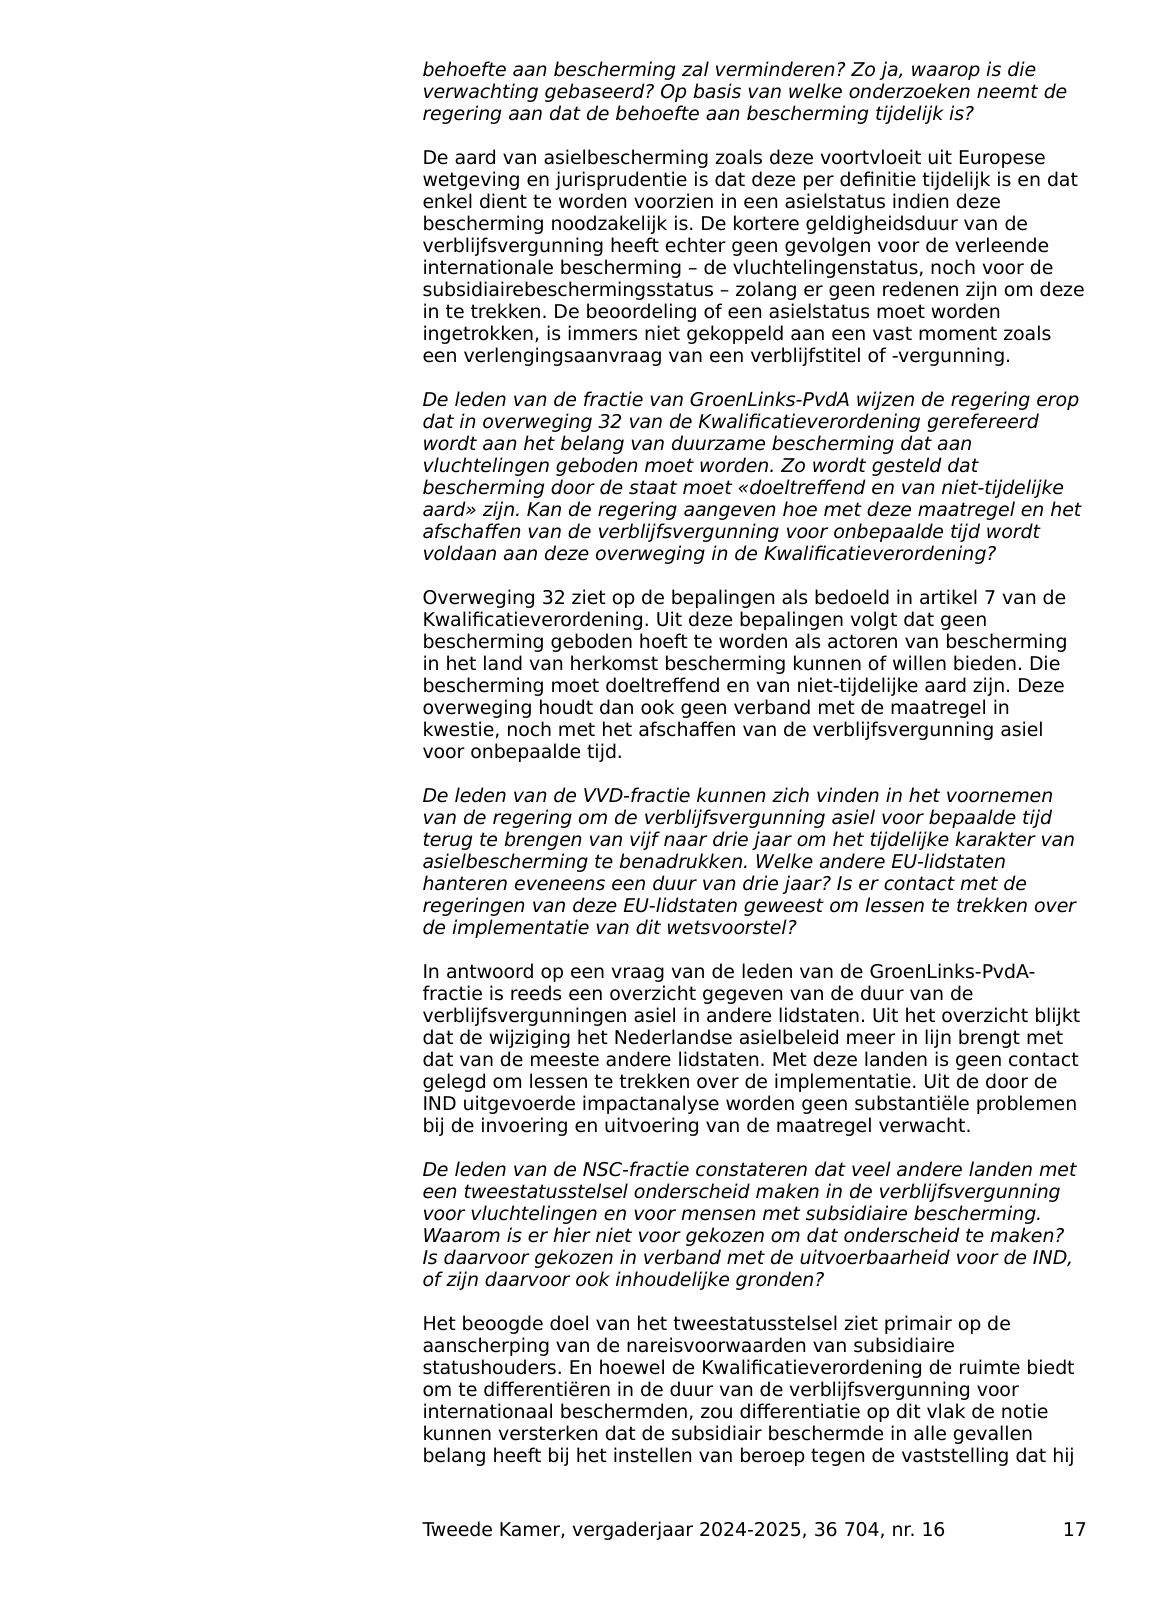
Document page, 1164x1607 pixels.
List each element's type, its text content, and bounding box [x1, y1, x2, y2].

text De aard van asielbescherming zoals deze voortvloeit uit Europese wetgeving en jurisprudentie is dat deze per definitie tijdelijk is en dat enkel dient te worden voorzien in een asielstatus indien deze bescherming noodzakelijk is. De kortere geldigheidsduur van de verblijfsvergunning heeft echter geen gevolgen voor de verleende internationale bescherming – de vluchtelingenstatus, noch voor de subsidiairebeschermingsstatus – zolang er geen redenen zijn om deze in te trekken. De beoordeling of een asielstatus moet worden ingetrokken, is immers niet gekoppeld aan een vast moment zoals een verlengingsaanvraag van een verblijfstitel of -vergunning. [422, 147, 1087, 367]
text Het beoogde doel van het tweestatusstelsel ziet primair op de aanscherping van de nareisvoorwaarden van subsidiaire statushouders. En hoewel de Kwalificatieverordening de ruimte biedt om te differentiëren in de duur van de verblijfsvergunning voor internationaal beschermden, zou differentiatie op dit vlak de notie kunnen versterken dat de subsidiair beschermde in alle gevallen belang heeft bij het instellen van beroep tegen de vaststelling dat hij [422, 1313, 1087, 1467]
text De leden van de NSC-fractie constateren dat veel andere landen met een tweestatusstelsel onderscheid maken in de verblijfsvergunning voor vluchtelingen en voor mensen met subsidiaire bescherming. Waarom is er hier niet voor gekozen om dat onderscheid te maken? Is daarvoor gekozen in verband met de uitvoerbaarheid voor de IND, of zijn daarvoor ook inhoudelijke gronden? [422, 1159, 1087, 1291]
text De leden van de fractie van GroenLinks-PvdA wijzen de regering erop dat in overweging 32 van de Kwalificatieverordening gerefereerd wordt aan het belang van duurzame bescherming dat aan vluchtelingen geboden moet worden. Zo wordt gesteld dat bescherming door de staat moet «doeltreffend en van niet-tijdelijke aard» zijn. Kan de regering aangeven hoe met deze maatregel en het afschaffen van de verblijfsvergunning voor onbepaalde tijd wordt voldaan aan deze overweging in de Kwalificatieverordening? [422, 389, 1087, 565]
text De leden van de VVD-fractie kunnen zich vinden in het voornemen van de regering om de verblijfsvergunning asiel voor bepaalde tijd terug te brengen van vijf naar drie jaar om het tijdelijke karakter van asielbescherming te benadrukken. Welke andere EU-lidstaten hanteren eveneens een duur van drie jaar? Is er contact met de regeringen van deze EU-lidstaten geweest om lessen te trekken over de implementatie van dit wetsvoorstel? [422, 785, 1087, 939]
text behoefte aan bescherming zal verminderen? Zo ja, waarop is die verwachting gebaseerd? Op basis van welke onderzoeken neemt de regering aan dat de behoefte aan bescherming tijdelijk is? [422, 59, 1087, 125]
text Overweging 32 ziet op de bepalingen als bedoeld in artikel 7 van de Kwalificatieverordening. Uit deze bepalingen volgt dat geen bescherming geboden hoeft te worden als actoren van bescherming in het land van herkomst bescherming kunnen of willen bieden. Die bescherming moet doeltreffend en van niet-tijdelijke aard zijn. Deze overweging houdt dan ook geen verband met de maatregel in kwestie, noch met het afschaffen van de verblijfsvergunning asiel voor onbepaalde tijd. [422, 587, 1087, 763]
text In antwoord op een vraag van de leden van de GroenLinks-PvdA-fractie is reeds een overzicht gegeven van de duur van de verblijfsvergunningen asiel in andere lidstaten. Uit het overzicht blijkt dat de wijziging het Nederlandse asielbeleid meer in lijn brengt met dat van de meeste andere lidstaten. Met deze landen is geen contact gelegd om lessen te trekken over de implementatie. Uit de door de IND uitgevoerde impactanalyse worden geen substantiële problemen bij de invoering en uitvoering van de maatregel verwacht. [422, 961, 1087, 1137]
